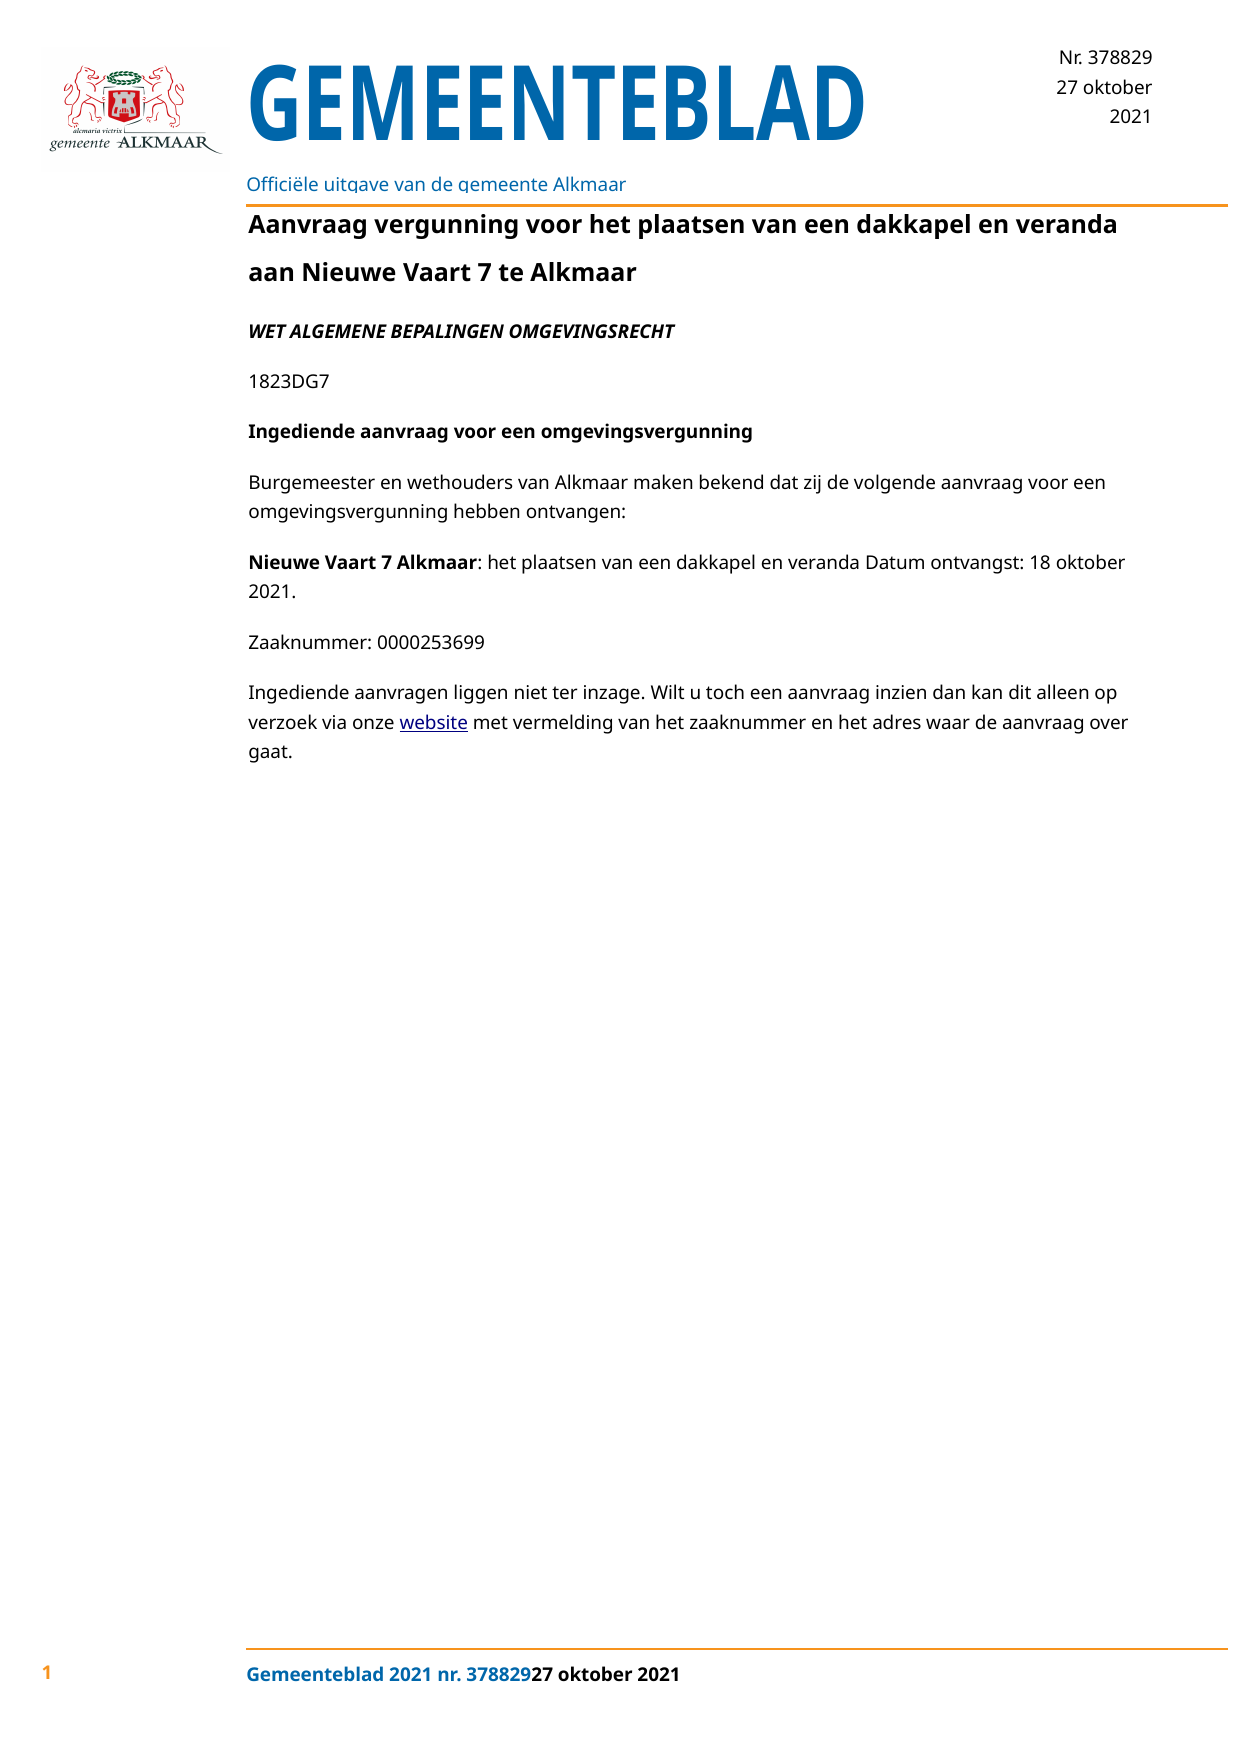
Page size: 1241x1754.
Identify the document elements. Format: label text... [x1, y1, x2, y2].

text 1823DG7 [248, 368, 1152, 394]
text Ingediende aanvragen liggen niet ter inzage. Wilt u toch een aanvraag inzien dan kan dit alleen op verzoek via onze website met vermelding van het zaaknummer en het adres waar de aanvraag over gaat. [248, 679, 1152, 764]
text Ingediende aanvraag voor een omgevingsvergunning [248, 419, 1152, 444]
text Zaaknummer: 0000253699 [248, 629, 1152, 655]
text WET ALGEMENE BEPALINGEN OMGEVINGSRECHT [248, 318, 1152, 344]
text Burgemeester en wethouders van Alkmaar maken bekend dat zij de volgende aanvraag voor een omgevingsvergunning hebben ontvangen: [248, 469, 1152, 524]
text Aanvraag vergunning voor het plaatsen van een dakkapel en veranda aan Nieuwe Vaart 7 te Alkmaar [248, 207, 1152, 288]
text Nieuwe Vaart 7 Alkmaar: het plaatsen van een dakkapel en veranda Datum ontvangst: 18 oktober 2021. [248, 549, 1152, 604]
picture [41, 47, 231, 172]
